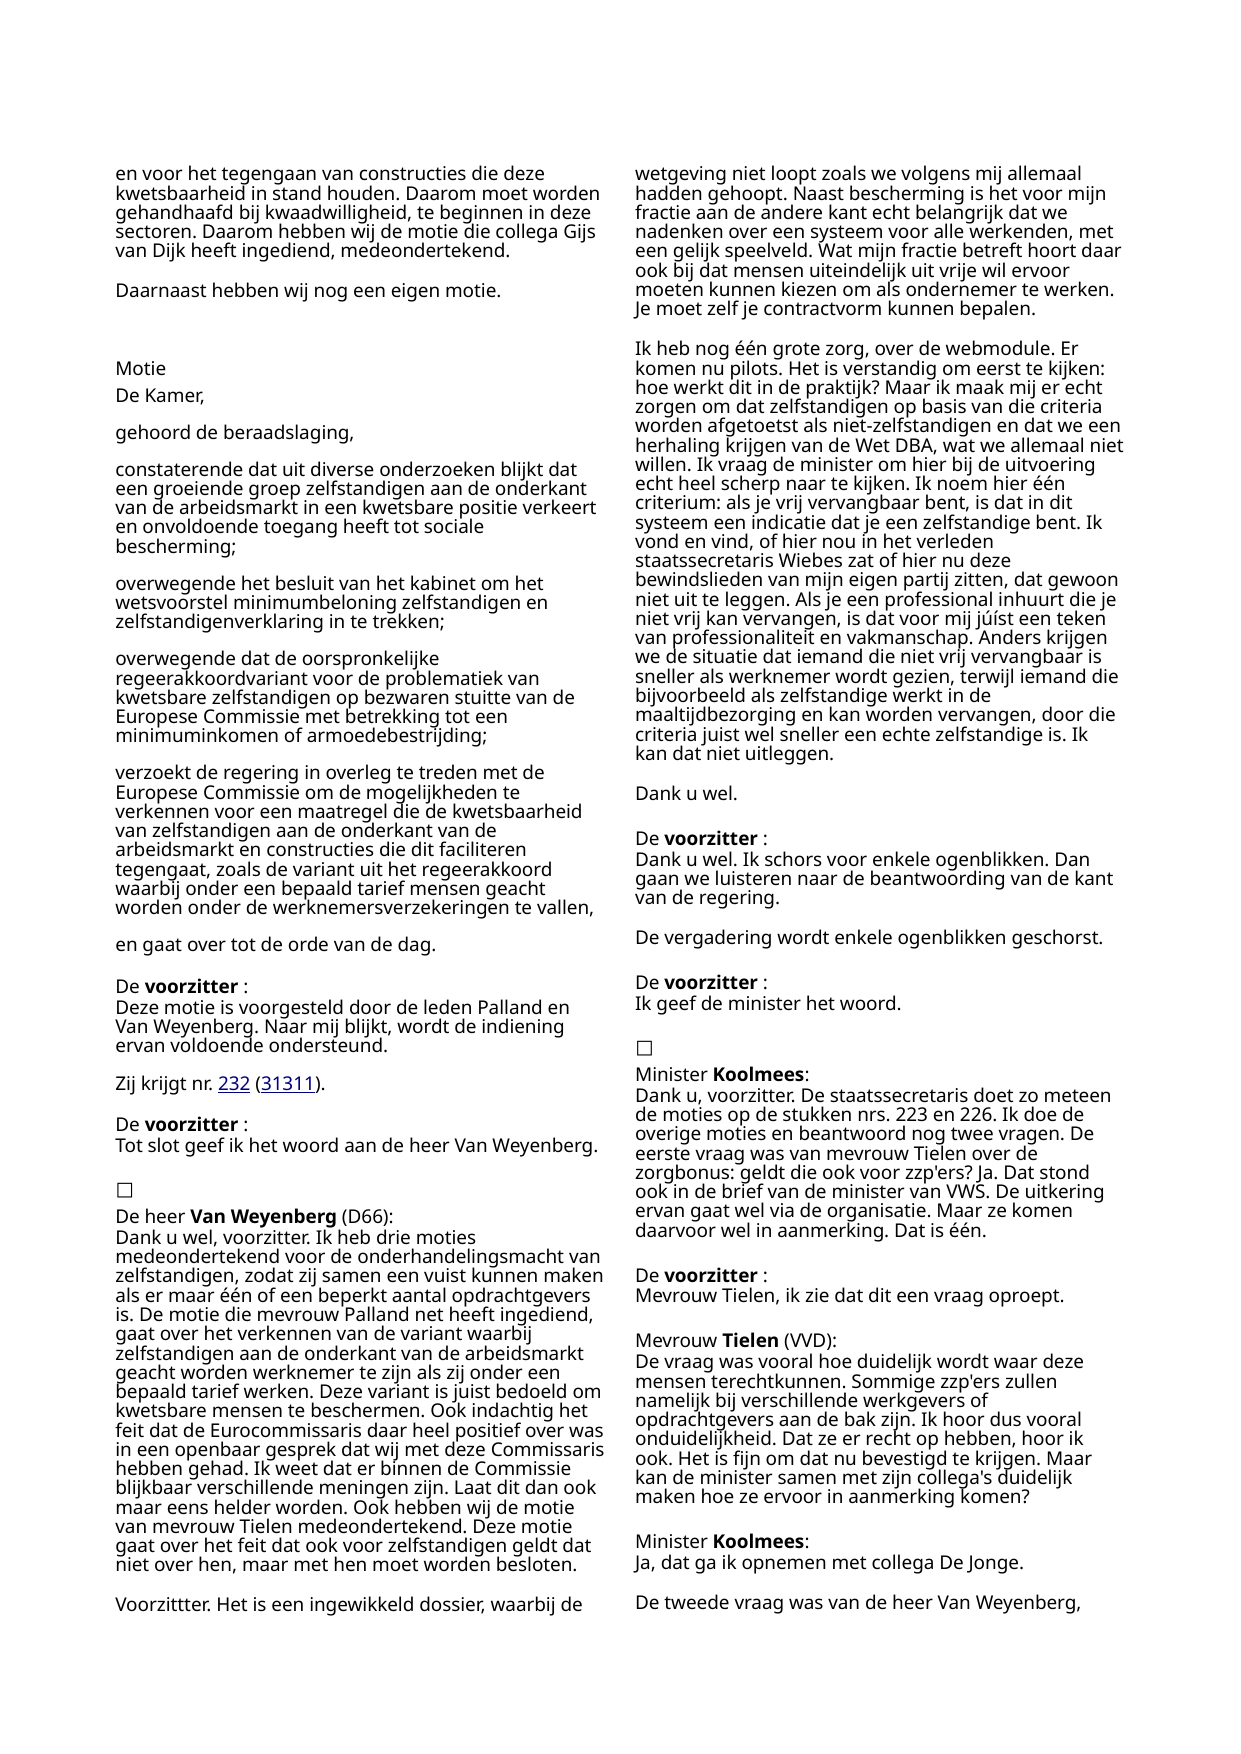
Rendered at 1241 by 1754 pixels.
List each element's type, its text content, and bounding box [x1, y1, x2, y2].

text De voorzitter : [115, 973, 605, 999]
text Zij krijgt nr. 232 (31311). [115, 1074, 605, 1094]
text Dank u wel. [635, 785, 1125, 804]
text Dank u wel. Ik schors voor enkele ogenblikken. Dan gaan we luisteren naar de beantwoording van de kant van de regering. [635, 851, 1125, 908]
text De heer Van Weyenberg (D66): [115, 1203, 605, 1229]
text Minister Koolmees: [635, 1528, 1125, 1554]
text ⬜ [115, 1177, 605, 1203]
text De vergadering wordt enkele ogenblikken geschorst. [635, 929, 1125, 949]
text Voorzittter. Het is een ingewikkeld dossier, waarbij de [115, 1596, 605, 1616]
text Ik geef de minister het woord. [635, 995, 1125, 1014]
text De voorzitter : [115, 1112, 605, 1137]
text Minister Koolmees: [635, 1061, 1125, 1087]
text Mevrouw Tielen, ik zie dat dit een vraag oproept. [635, 1287, 1125, 1307]
text Ja, dat ga ik opnemen met collega De Jonge. [635, 1554, 1125, 1573]
text en gaat over tot de orde van de dag. [115, 936, 605, 956]
text De vraag was vooral hoe duidelijk wordt waar deze mensen terechtkunnen. Sommige zzp'ers zullen namelijk bij verschillende werkgevers of opdrachtgevers aan de bak zijn. Ik hoor dus vooral onduidelijkheid. Dat ze er recht op hebben, hoor ik ook. Het is fijn om dat nu bevestigd te krijgen. Maar kan de minister samen met zijn collega's duidelijk maken hoe ze ervoor in aanmerking komen? [635, 1353, 1125, 1507]
text gehoord de beraadslaging, [115, 424, 605, 443]
text Tot slot geef ik het woord aan de heer Van Weyenberg. [115, 1137, 605, 1157]
text Motie [115, 355, 605, 381]
text en voor het tegengaan van constructies die deze kwetsbaarheid in stand houden. Daarom moet worden gehandhaafd bij kwaadwilligheid, te beginnen in deze sectoren. Daarom hebben wij de motie die collega Gijs van Dijk heeft ingediend, medeondertekend. [115, 165, 605, 262]
text overwegende dat de oorspronkelijke regeerakkoordvariant voor de problematiek van kwetsbare zelfstandigen op bezwaren stuitte van de Europese Commissie met betrekking tot een minimuminkomen of armoedebestrijding; [115, 650, 605, 747]
text De voorzitter : [635, 1262, 1125, 1287]
text De Kamer, [115, 387, 605, 406]
text Mevrouw Tielen (VVD): [635, 1328, 1125, 1353]
text De tweede vraag was van de heer Van Weyenberg, [635, 1594, 1125, 1613]
text ⬜ [635, 1035, 1125, 1061]
text De voorzitter : [635, 969, 1125, 995]
text verzoekt de regering in overleg te treden met de Europese Commissie om de mogelijkheden te verkennen voor een maatregel die de kwetsbaarheid van zelfstandigen aan de onderkant van de arbeidsmarkt en constructies die dit faciliteren tegengaat, zoals de variant uit het regeerakkoord waarbij onder een bepaald tarief mensen geacht worden onder de werknemersverzekeringen te vallen, [115, 764, 605, 918]
text Dank u wel, voorzitter. Ik heb drie moties medeondertekend voor de onderhandelingsmacht van zelfstandigen, zodat zij samen een vuist kunnen maken als er maar één of een beperkt aantal opdrachtgevers is. De motie die mevrouw Palland net heeft ingediend, gaat over het verkennen van de variant waarbij zelfstandigen aan de onderkant van de arbeidsmarkt geacht worden werknemer te zijn als zij onder een bepaald tarief werken. Deze variant is juist bedoeld om kwetsbare mensen te beschermen. Ook indachtig het feit dat de Eurocommissaris daar heel positief over was in een openbaar gesprek dat wij met deze Commissaris hebben gehad. Ik weet dat er binnen de Commissie blijkbaar verschillende meningen zijn. Laat dit dan ook maar eens helder worden. Ook hebben wij de motie van mevrouw Tielen medeondertekend. Deze motie gaat over het feit dat ook voor zelfstandigen geldt dat niet over hen, maar met hen moet worden besloten. [115, 1229, 605, 1576]
text overwegende het besluit van het kabinet om het wetsvoorstel minimumbeloning zelfstandigen en zelfstandigenverklaring in te trekken; [115, 575, 605, 633]
text Deze motie is voorgesteld door de leden Palland en Van Weyenberg. Naar mij blijkt, wordt de indiening ervan voldoende ondersteund. [115, 999, 605, 1057]
text Ik heb nog één grote zorg, over de webmodule. Er komen nu pilots. Het is verstandig om eerst te kijken: hoe werkt dit in de praktijk? Maar ik maak mij er echt zorgen om dat zelfstandigen op basis van die criteria worden afgetoetst als niet-zelfstandigen en dat we een herhaling krijgen van de Wet DBA, wat we allemaal niet willen. Ik vraag de minister om hier bij de uitvoering echt heel scherp naar te kijken. Ik noem hier één criterium: als je vrij vervangbaar bent, is dat in dit systeem een indicatie dat je een zelfstandige bent. Ik vond en vind, of hier nou in het verleden staatssecretaris Wiebes zat of hier nu deze bewindslieden van mijn eigen partij zitten, dat gewoon niet uit te leggen. Als je een professional inhuurt die je niet vrij kan vervangen, is dat voor mij júíst een teken van professionaliteit en vakmanschap. Anders krijgen we de situatie dat iemand die niet vrij vervangbaar is sneller als werknemer wordt gezien, terwijl iemand die bijvoorbeeld als zelfstandige werkt in de maaltijdbezorging en kan worden vervangen, door die criteria juist wel sneller een echte zelfstandige is. Ik kan dat niet uitleggen. [635, 340, 1125, 764]
text Daarnaast hebben wij nog een eigen motie. [115, 282, 605, 302]
text De voorzitter : [635, 825, 1125, 851]
text Dank u, voorzitter. De staatssecretaris doet zo meteen de moties op de stukken nrs. 223 en 226. Ik doe de overige moties en beantwoord nog twee vragen. De eerste vraag was van mevrouw Tielen over de zorgbonus: geldt die ook voor zzp'ers? Ja. Dat stond ook in de brief van de minister van VWS. De uitkering ervan gaat wel via de organisatie. Maar ze komen daarvoor wel in aanmerking. Dat is één. [635, 1087, 1125, 1241]
text constaterende dat uit diverse onderzoeken blijkt dat een groeiende groep zelfstandigen aan de onderkant van de arbeidsmarkt in een kwetsbare positie verkeert en onvoldoende toegang heeft tot sociale bescherming; [115, 461, 605, 557]
text wetgeving niet loopt zoals we volgens mij allemaal hadden gehoopt. Naast bescherming is het voor mijn fractie aan de andere kant echt belangrijk dat we nadenken over een systeem voor alle werkenden, met een gelijk speelveld. Wat mijn fractie betreft hoort daar ook bij dat mensen uiteindelijk uit vrije wil ervoor moeten kunnen kiezen om als ondernemer te werken. Je moet zelf je contractvorm kunnen bepalen. [635, 165, 1125, 319]
